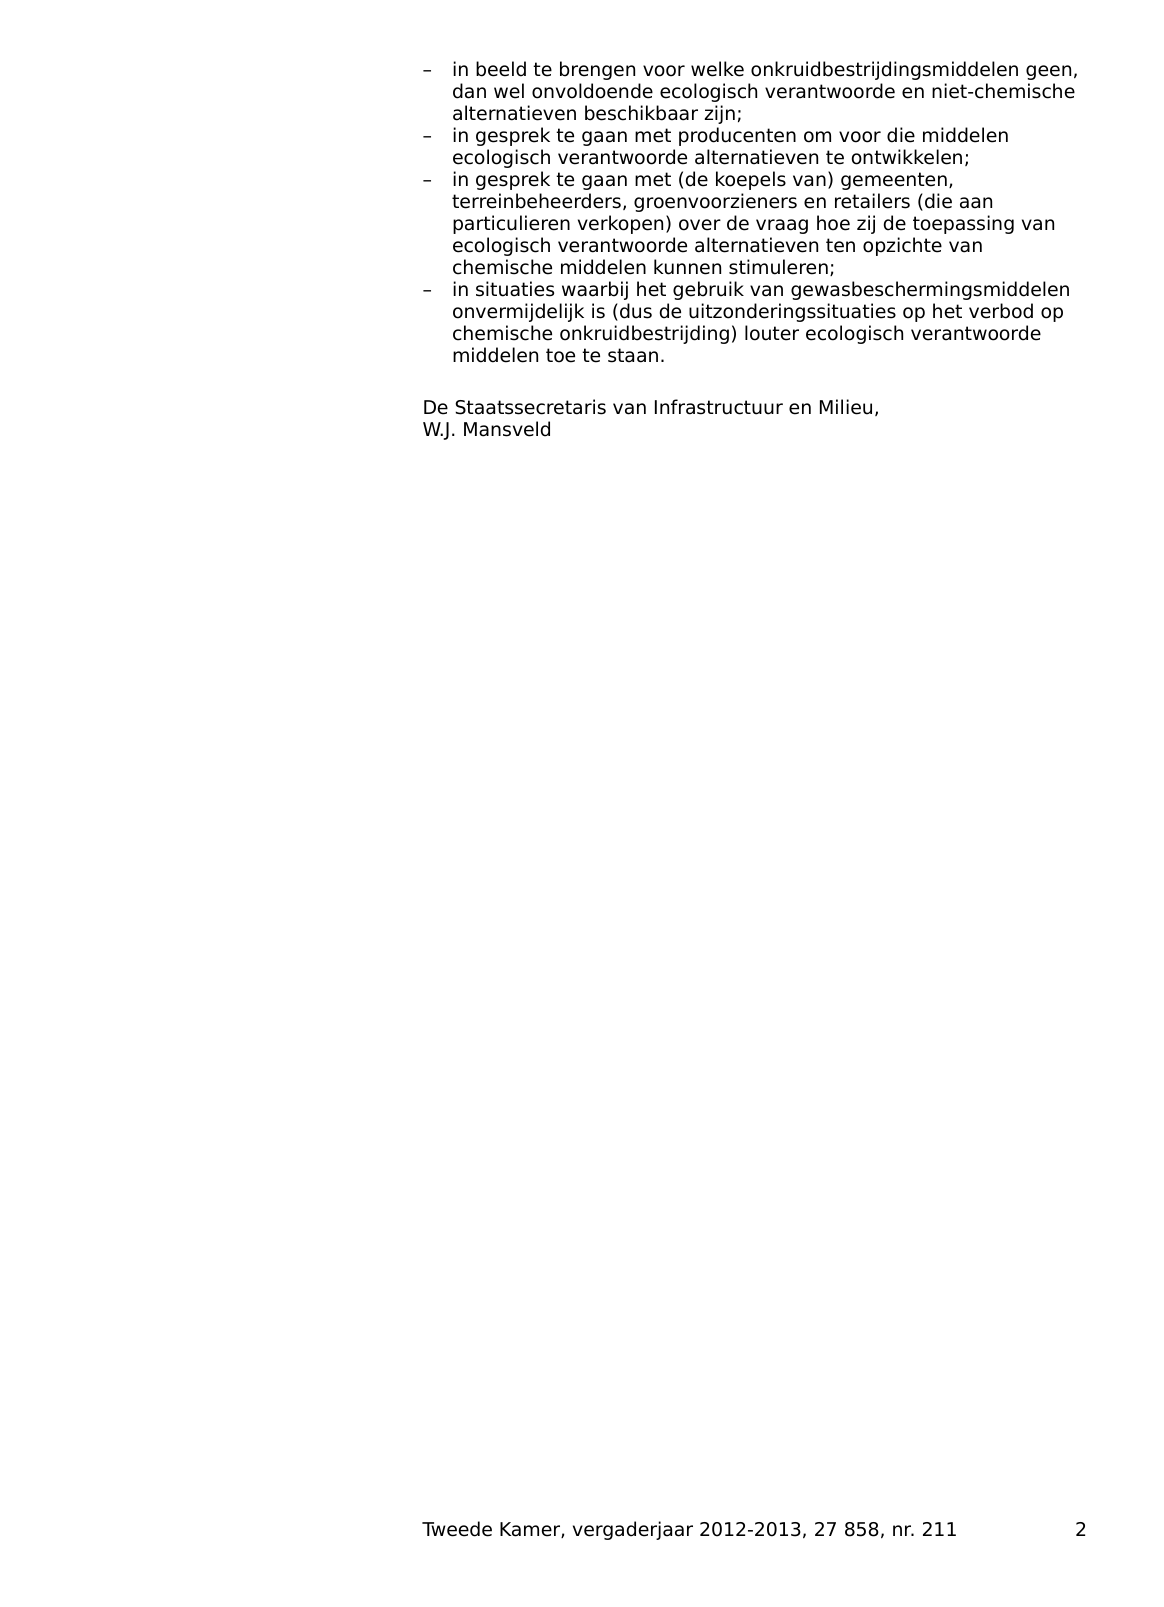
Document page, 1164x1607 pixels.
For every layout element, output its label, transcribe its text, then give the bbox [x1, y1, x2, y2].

text – in gesprek te gaan met producenten om voor die middelen ecologisch verantwoorde alternatieven te ontwikkelen; [422, 125, 1087, 169]
text – in gesprek te gaan met (de koepels van) gemeenten, terreinbeheerders, groenvoorzieners en retailers (die aan particulieren verkopen) over de vraag hoe zij de toepassing van ecologisch verantwoorde alternatieven ten opzichte van chemische middelen kunnen stimuleren; [422, 169, 1087, 279]
text – in beeld te brengen voor welke onkruidbestrijdingsmiddelen geen, dan wel onvoldoende ecologisch verantwoorde en niet-chemische alternatieven beschikbaar zijn; [422, 59, 1087, 125]
text – in situaties waarbij het gebruik van gewasbeschermingsmiddelen onvermijdelijk is (dus de uitzonderingssituaties op het verbod op chemische onkruidbestrijding) louter ecologisch verantwoorde middelen toe te staan. [422, 279, 1087, 367]
text De Staatssecretaris van Infrastructuur en Milieu, W.J. Mansveld [422, 397, 1087, 441]
